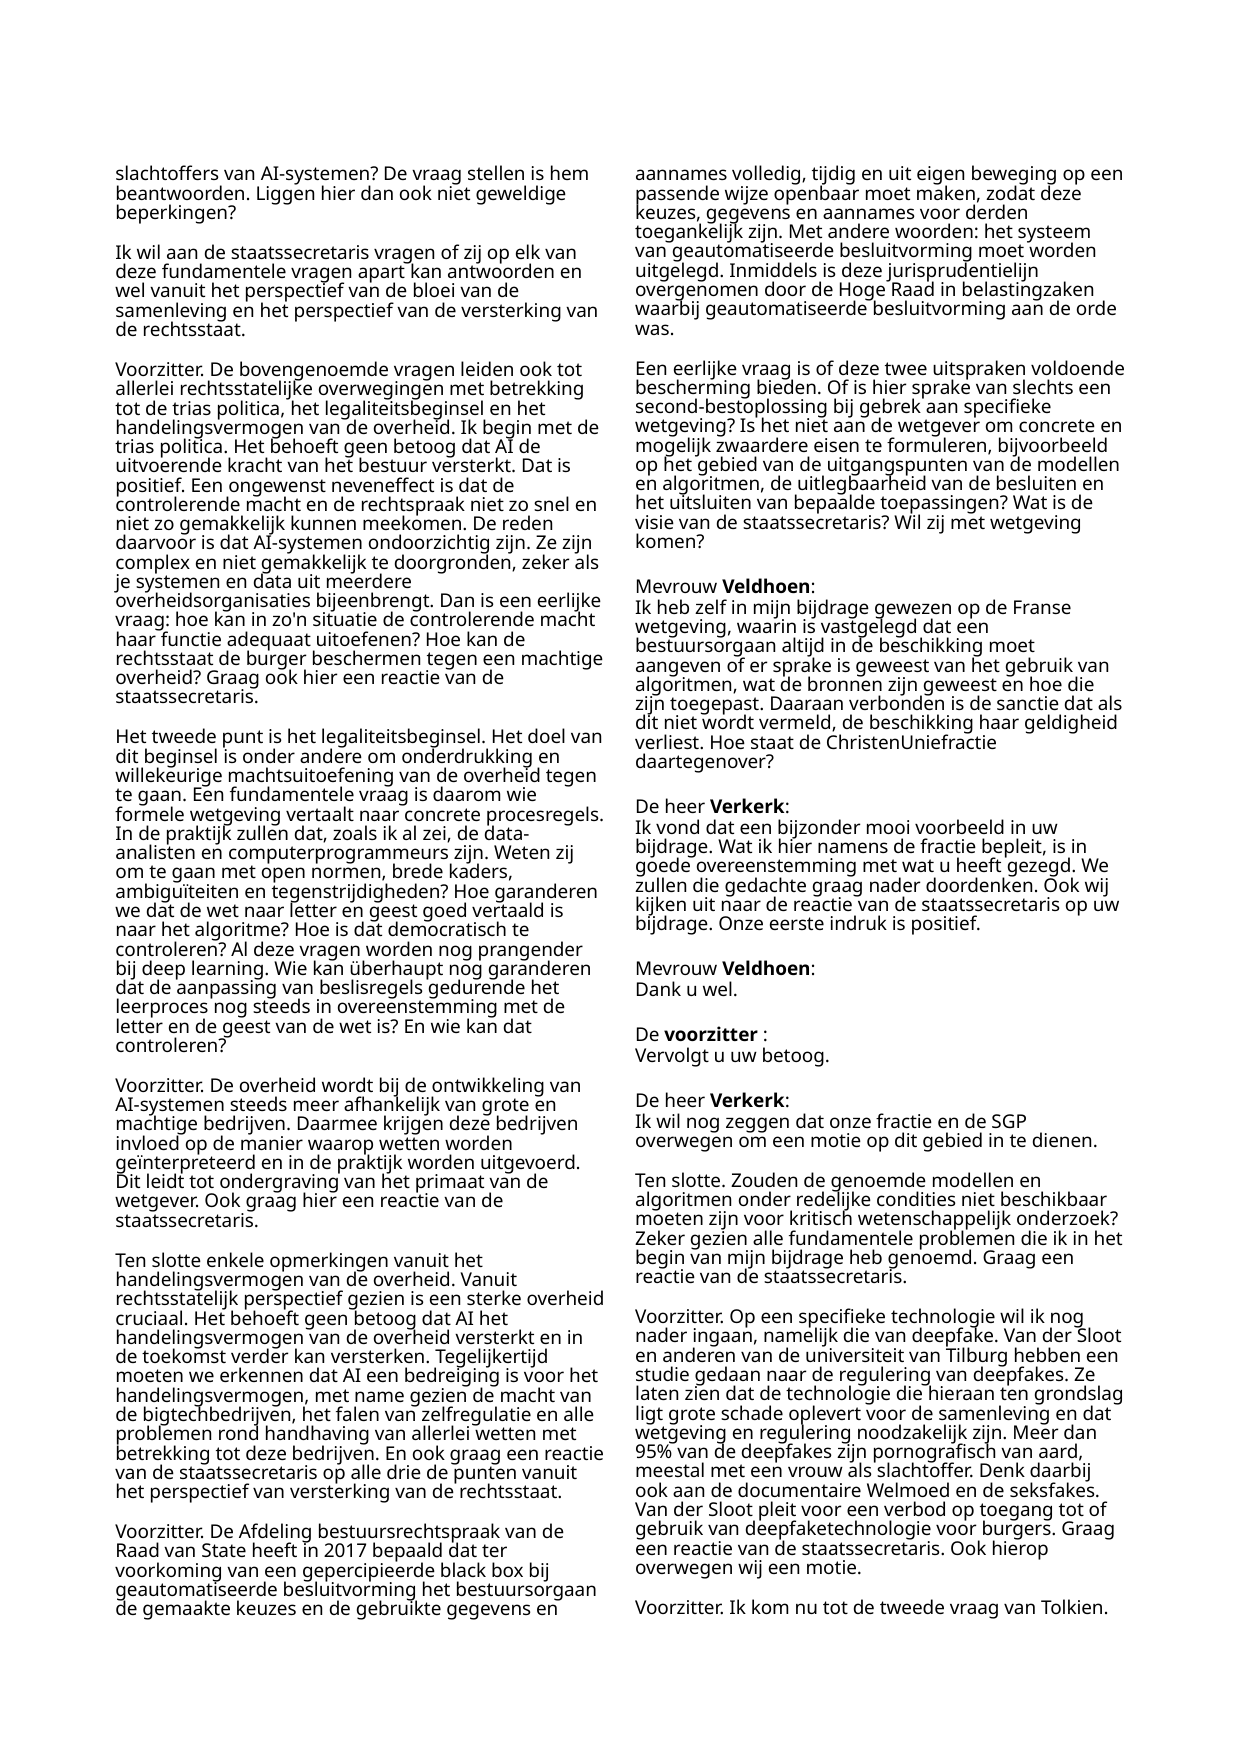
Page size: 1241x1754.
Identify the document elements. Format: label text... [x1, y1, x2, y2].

text Mevrouw Veldhoen: [635, 573, 1125, 599]
text Ik wil aan de staatssecretaris vragen of zij op elk van deze fundamentele vragen apart kan antwoorden en wel vanuit het perspectief van de bloei van de samenleving en het perspectief van de versterking van de rechtsstaat. [115, 244, 605, 340]
text Mevrouw Veldhoen: [635, 955, 1125, 981]
text De voorzitter : [635, 1021, 1125, 1047]
text Ten slotte. Zouden de genoemde modellen en algoritmen onder redelijke condities niet beschikbaar moeten zijn voor kritisch wetenschappelijk onderzoek? Zeker gezien alle fundamentele problemen die ik in het begin van mijn bijdrage heb genoemd. Graag een reactie van de staatssecretaris. [635, 1172, 1125, 1287]
text Ik wil nog zeggen dat onze fractie en de SGP overwegen om een motie op dit gebied in te dienen. [635, 1113, 1125, 1151]
text Het tweede punt is het legaliteitsbeginsel. Het doel van dit beginsel is onder andere om onderdrukking en willekeurige machtsuitoefening van de overheid tegen te gaan. Een fundamentele vraag is daarom wie formele wetgeving vertaalt naar concrete procesregels. In de praktijk zullen dat, zoals ik al zei, de data-analisten en computerprogrammeurs zijn. Weten zij om te gaan met open normen, brede kaders, ambiguïteiten en tegenstrijdigheden? Hoe garanderen we dat de wet naar letter en geest goed vertaald is naar het algoritme? Hoe is dat democratisch te controleren? Al deze vragen worden nog prangender bij deep learning. Wie kan überhaupt nog garanderen dat de aanpassing van beslisregels gedurende het leerproces nog steeds in overeenstemming met de letter en de geest van de wet is? En wie kan dat controleren? [115, 728, 605, 1056]
text Dank u wel. [635, 981, 1125, 1000]
text Voorzitter. De bovengenoemde vragen leiden ook tot allerlei rechtsstatelijke overwegingen met betrekking tot de trias politica, het legaliteitsbeginsel en het handelingsvermogen van de overheid. Ik begin met de trias politica. Het behoeft geen betoog dat AI de uitvoerende kracht van het bestuur versterkt. Dat is positief. Een ongewenst neveneffect is dat de controlerende macht en de rechtspraak niet zo snel en niet zo gemakkelijk kunnen meekomen. De reden daarvoor is dat AI-systemen ondoorzichtig zijn. Ze zijn complex en niet gemakkelijk te doorgronden, zeker als je systemen en data uit meerdere overheidsorganisaties bijeenbrengt. Dan is een eerlijke vraag: hoe kan in zo'n situatie de controlerende macht haar functie adequaat uitoefenen? Hoe kan de rechtsstaat de burger beschermen tegen een machtige overheid? Graag ook hier een reactie van de staatssecretaris. [115, 361, 605, 708]
text Ik vond dat een bijzonder mooi voorbeeld in uw bijdrage. Wat ik hier namens de fractie bepleit, is in goede overeenstemming met wat u heeft gezegd. We zullen die gedachte graag nader doordenken. Ook wij kijken uit naar de reactie van de staatssecretaris op uw bijdrage. Onze eerste indruk is positief. [635, 819, 1125, 934]
text De heer Verkerk: [635, 793, 1125, 819]
text Voorzitter. De Afdeling bestuursrechtspraak van de Raad van State heeft in 2017 bepaald dat ter voorkoming van een gepercipieerde black box bij geautomatiseerde besluitvorming het bestuursorgaan de gemaakte keuzes en de gebruikte gegevens en [115, 1523, 605, 1619]
text Voorzitter. De overheid wordt bij de ontwikkeling van AI-systemen steeds meer afhankelijk van grote en machtige bedrijven. Daarmee krijgen deze bedrijven invloed op de manier waarop wetten worden geïnterpreteerd en in de praktijk worden uitgevoerd. Dit leidt tot ondergraving van het primaat van de wetgever. Ook graag hier een reactie van de staatssecretaris. [115, 1077, 605, 1231]
text Voorzitter. Op een specifieke technologie wil ik nog nader ingaan, namelijk die van deepfake. Van der Sloot en anderen van de universiteit van Tilburg hebben een studie gedaan naar de regulering van deepfakes. Ze laten zien dat de technologie die hieraan ten grondslag ligt grote schade oplevert voor de samenleving en dat wetgeving en regulering noodzakelijk zijn. Meer dan 95% van de deepfakes zijn pornografisch van aard, meestal met een vrouw als slachtoffer. Denk daarbij ook aan de documentaire Welmoed en de seksfakes. Van der Sloot pleit voor een verbod op toegang tot of gebruik van deepfaketechnologie voor burgers. Graag een reactie van de staatssecretaris. Ook hierop overwegen wij een motie. [635, 1308, 1125, 1578]
text De heer Verkerk: [635, 1087, 1125, 1113]
text Voorzitter. Ik kom nu tot de tweede vraag van Tolkien. [635, 1599, 1125, 1618]
text Ten slotte enkele opmerkingen vanuit het handelingsvermogen van de overheid. Vanuit rechtsstatelijk perspectief gezien is een sterke overheid cruciaal. Het behoeft geen betoog dat AI het handelingsvermogen van de overheid versterkt en in de toekomst verder kan versterken. Tegelijkertijd moeten we erkennen dat AI een bedreiging is voor het handelingsvermogen, met name gezien de macht van de bigtechbedrijven, het falen van zelfregulatie en alle problemen rond handhaving van allerlei wetten met betrekking tot deze bedrijven. En ook graag een reactie van de staatssecretaris op alle drie de punten vanuit het perspectief van versterking van de rechtsstaat. [115, 1252, 605, 1502]
text Een eerlijke vraag is of deze twee uitspraken voldoende bescherming bieden. Of is hier sprake van slechts een second-bestoplossing bij gebrek aan specifieke wetgeving? Is het niet aan de wetgever om concrete en mogelijk zwaardere eisen te formuleren, bijvoorbeeld op het gebied van de uitgangspunten van de modellen en algoritmen, de uitlegbaarheid van de besluiten en het uitsluiten van bepaalde toepassingen? Wat is de visie van de staatssecretaris? Wil zij met wetgeving komen? [635, 359, 1125, 552]
text Vervolgt u uw betoog. [635, 1047, 1125, 1066]
text aannames volledig, tijdig en uit eigen beweging op een passende wijze openbaar moet maken, zodat deze keuzes, gegevens en aannames voor derden toegankelijk zijn. Met andere woorden: het systeem van geautomatiseerde besluitvorming moet worden uitgelegd. Inmiddels is deze jurisprudentielijn overgenomen door de Hoge Raad in belastingzaken waarbij geautomatiseerde besluitvorming aan de orde was. [635, 165, 1125, 339]
text slachtoffers van AI-systemen? De vraag stellen is hem beantwoorden. Liggen hier dan ook niet geweldige beperkingen? [115, 165, 605, 223]
text Ik heb zelf in mijn bijdrage gewezen op de Franse wetgeving, waarin is vastgelegd dat een bestuursorgaan altijd in de beschikking moet aangeven of er sprake is geweest van het gebruik van algoritmen, wat de bronnen zijn geweest en hoe die zijn toegepast. Daaraan verbonden is de sanctie dat als dit niet wordt vermeld, de beschikking haar geldigheid verliest. Hoe staat de ChristenUniefractie daartegenover? [635, 599, 1125, 772]
